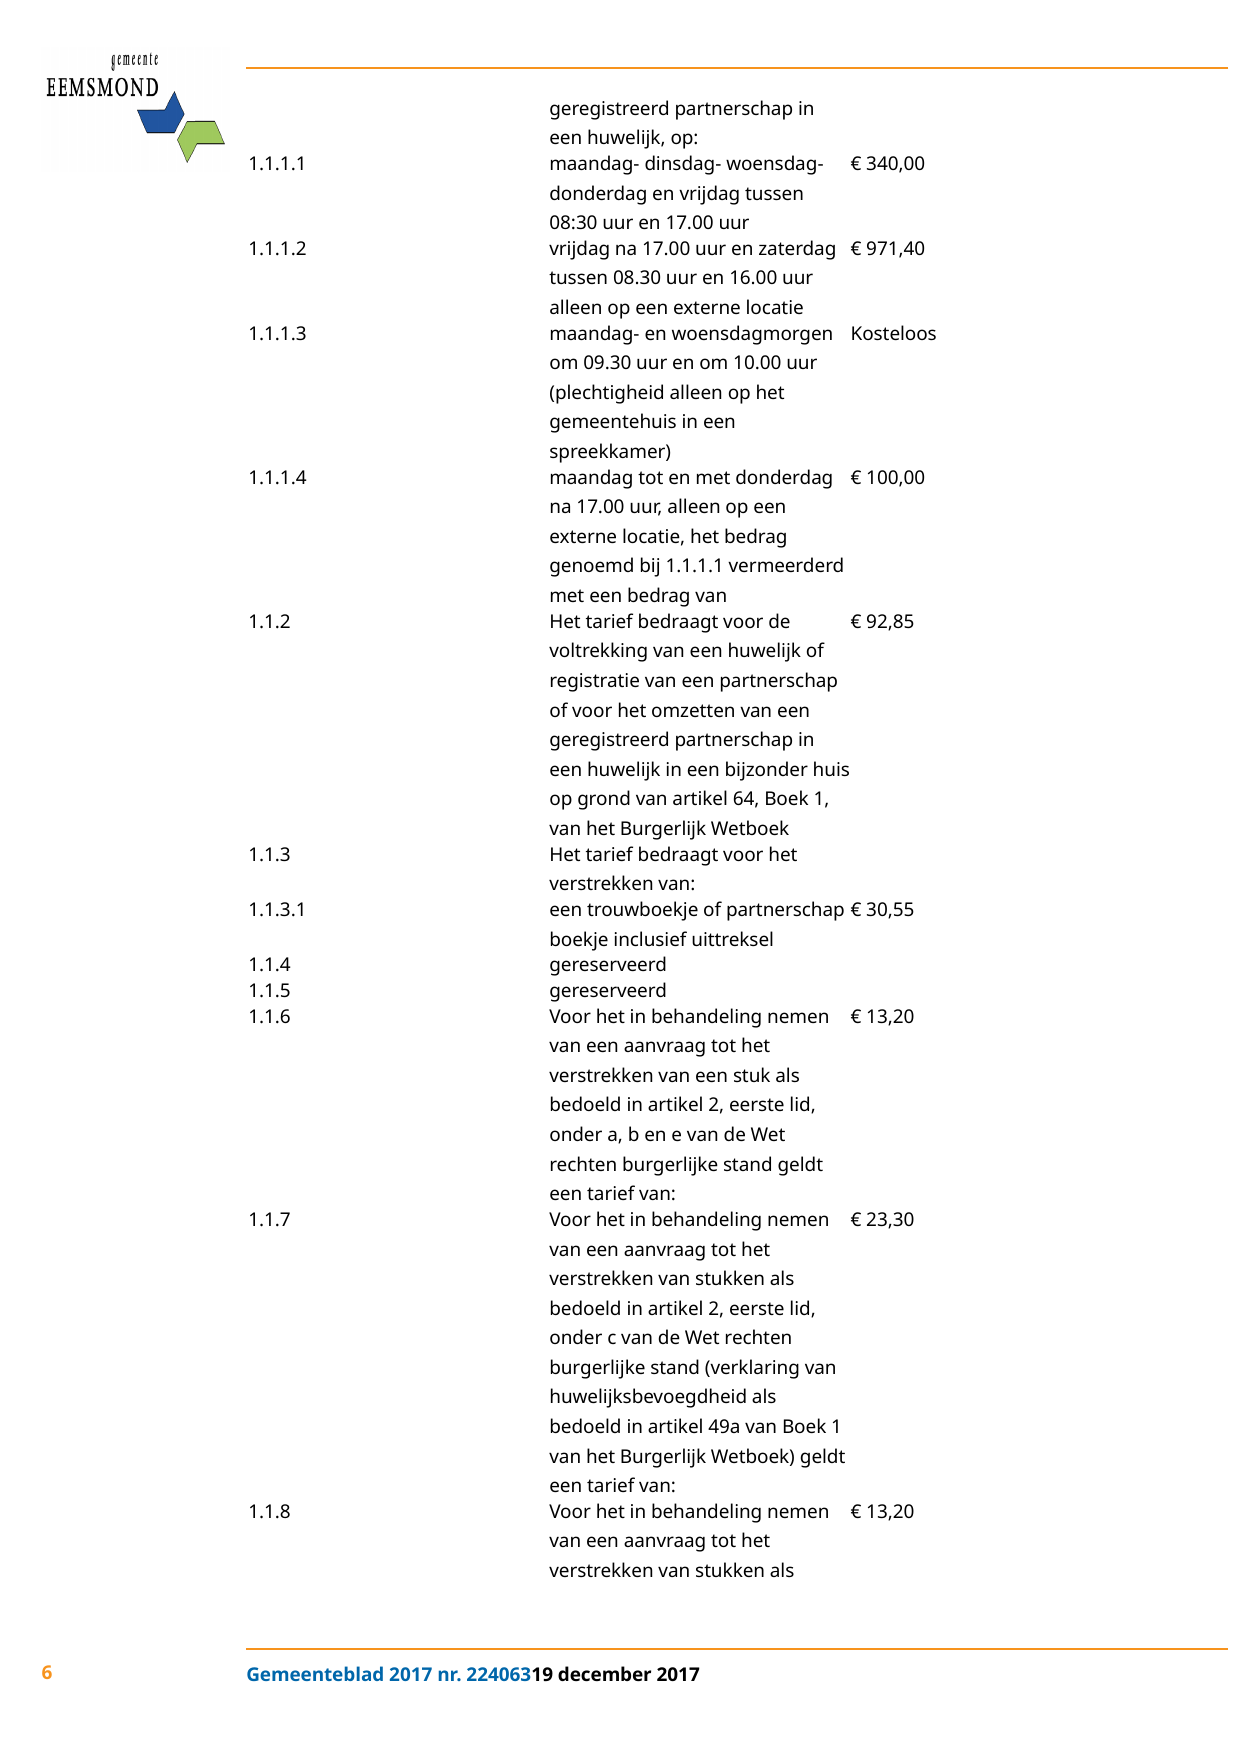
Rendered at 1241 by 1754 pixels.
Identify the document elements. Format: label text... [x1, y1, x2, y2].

table_cell € 340,00 [850, 150, 1152, 235]
table_cell 1.1.3 [248, 841, 549, 896]
table_cell 1.1.1.4 [248, 464, 549, 608]
table_cell € 13,20 [850, 1003, 1152, 1206]
table_cell 1.1.2 [248, 608, 549, 841]
table_cell maandag- en woensdagmorgen om 09.30 uur en om 10.00 uur (plechtigheid alleen op het gemeentehuis in een spreekkamer) [549, 320, 850, 464]
table_cell [850, 977, 1152, 1003]
table_cell [850, 951, 1152, 977]
table_cell [850, 841, 1152, 896]
table_cell 1.1.1.1 [248, 150, 549, 235]
table_cell gereserveerd [549, 977, 850, 1003]
table_cell 1.1.3.1 [248, 896, 549, 951]
table_cell gereserveerd [549, 951, 850, 977]
table_cell € 971,40 [850, 235, 1152, 320]
table_cell 1.1.7 [248, 1206, 549, 1498]
table_cell vrijdag na 17.00 uur en zaterdag tussen 08.30 uur en 16.00 uur alleen op een externe locatie [549, 235, 850, 320]
table_cell 1.1.5 [248, 977, 549, 1003]
table_cell Voor het in behandeling nemen van een aanvraag tot het verstrekken van stukken als bedoeld in artikel 2, eerste lid, onder c van de Wet rechten burgerlijke stand (verklaring van huwelijksbevoegdheid als bedoeld in artikel 49a van Boek 1 van het Burgerlijk Wetboek) geldt een tarief van: [549, 1206, 850, 1498]
table_cell 1.1.1.3 [248, 320, 549, 464]
table_cell een trouwboekje of partnerschap boekje inclusief uittreksel [549, 896, 850, 951]
table_cell € 100,00 [850, 464, 1152, 608]
table_cell Kosteloos [850, 320, 1152, 464]
table_cell Het tarief bedraagt voor de voltrekking van een huwelijk of registratie van een partnerschap of voor het omzetten van een geregistreerd partnerschap in een huwelijk in een bijzonder huis op grond van artikel 64, Boek 1, van het Burgerlijk Wetboek [549, 608, 850, 841]
table_cell € 13,20 [850, 1498, 1152, 1583]
table_cell 1.1.8 [248, 1498, 549, 1583]
table_cell 1.1.1.2 [248, 235, 549, 320]
table_header [248, 95, 549, 150]
table_header [850, 95, 1152, 150]
table_cell 1.1.6 [248, 1003, 549, 1206]
picture [41, 47, 231, 172]
table_cell Voor het in behandeling nemen van een aanvraag tot het verstrekken van een stuk als bedoeld in artikel 2, eerste lid, onder a, b en e van de Wet rechten burgerlijke stand geldt een tarief van: [549, 1003, 850, 1206]
table_cell € 92,85 [850, 608, 1152, 841]
table_cell Voor het in behandeling nemen van een aanvraag tot het verstrekken van stukken als [549, 1498, 850, 1583]
table_cell € 23,30 [850, 1206, 1152, 1498]
table_cell 1.1.4 [248, 951, 549, 977]
table_cell € 30,55 [850, 896, 1152, 951]
table_header geregistreerd partnerschap in een huwelijk, op: [549, 95, 850, 150]
table_cell maandag- dinsdag- woensdag- donderdag en vrijdag tussen 08:30 uur en 17.00 uur [549, 150, 850, 235]
table_cell Het tarief bedraagt voor het verstrekken van: [549, 841, 850, 896]
table_cell maandag tot en met donderdag na 17.00 uur, alleen op een externe locatie, het bedrag genoemd bij 1.1.1.1 vermeerderd met een bedrag van [549, 464, 850, 608]
